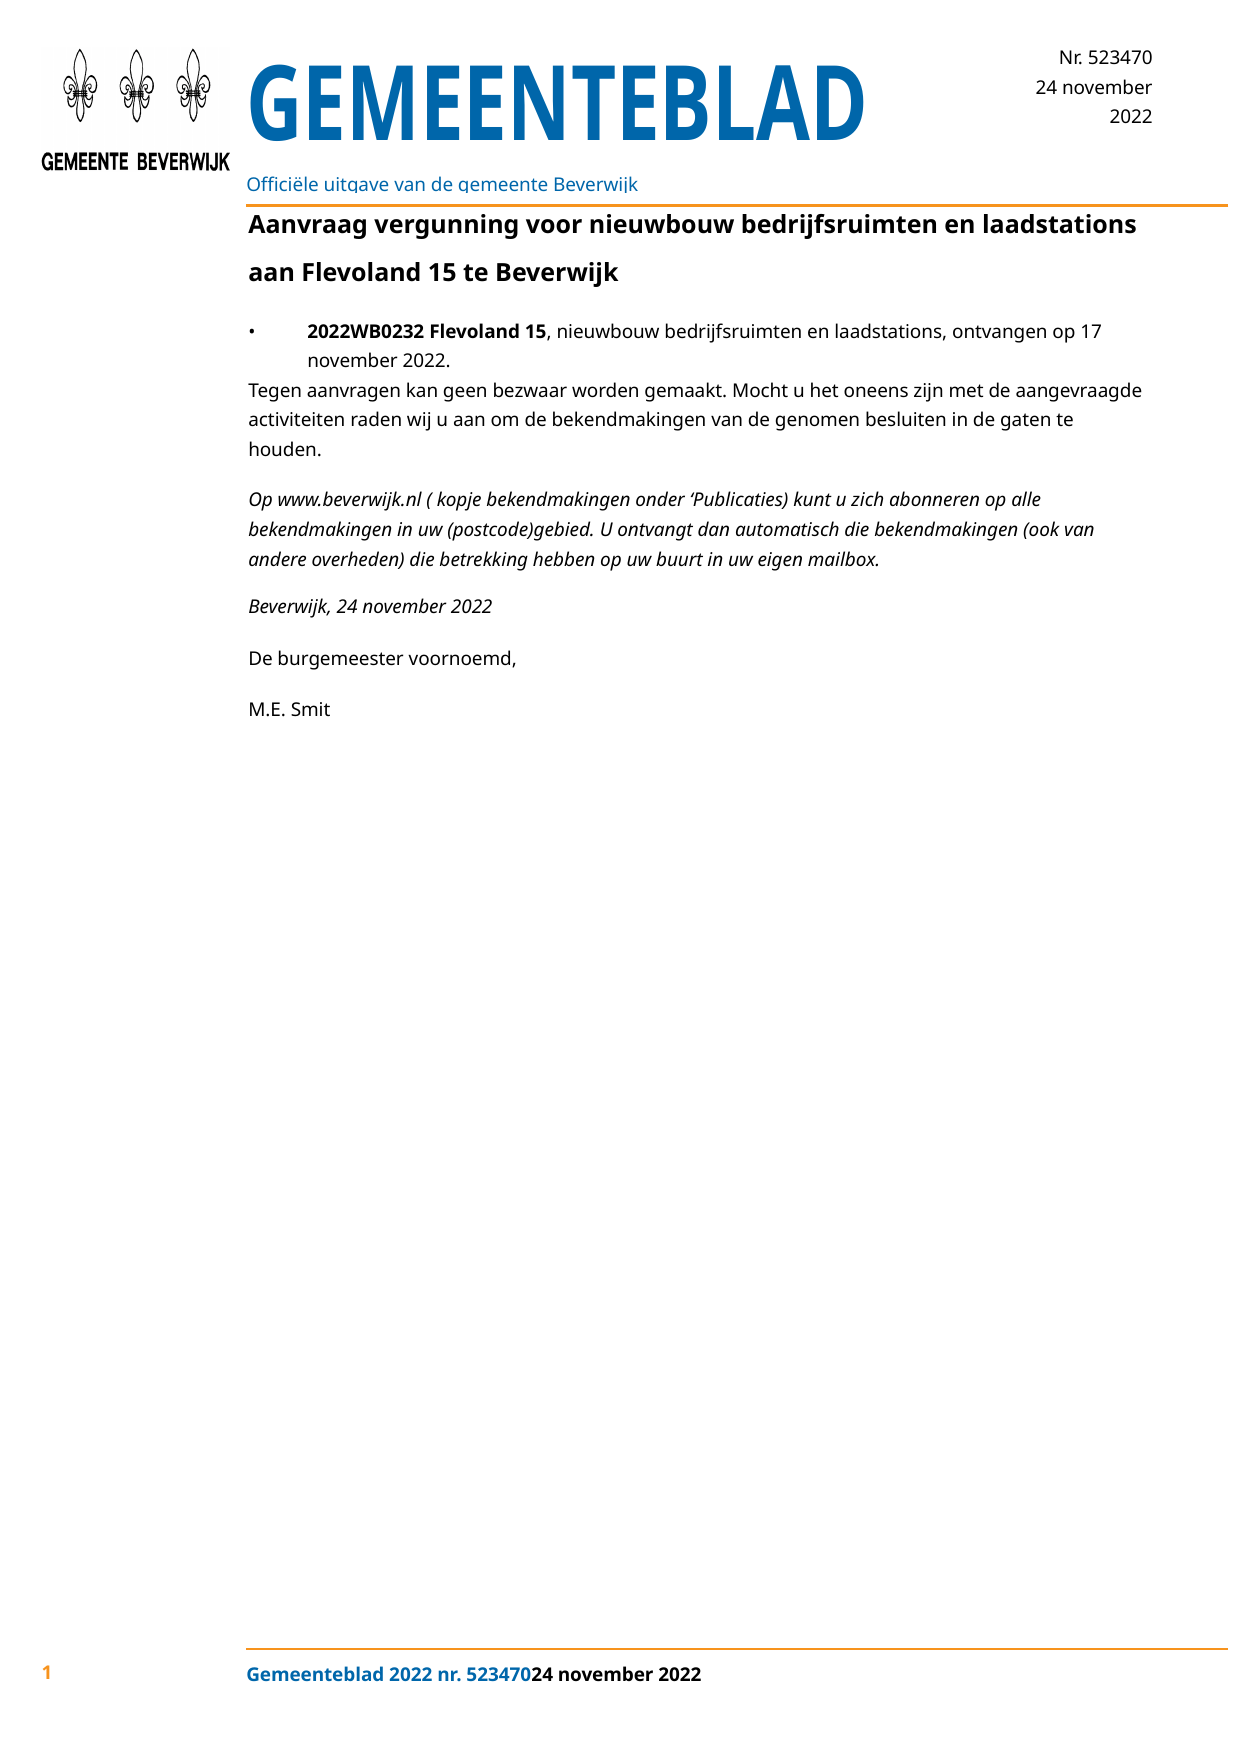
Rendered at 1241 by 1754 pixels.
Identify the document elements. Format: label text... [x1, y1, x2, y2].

text De burgemeester voornoemd, [248, 645, 1152, 671]
text Beverwijk, 24 november 2022 [248, 594, 1152, 619]
text M.E. Smit [248, 697, 1152, 722]
list 2022WB0232 Flevoland 15, nieuwbouw bedrijfsruimten en laadstations, ontvangen op 17 november 2022. [248, 318, 1152, 373]
text Op www.beverwijk.nl ( kopje bekendmakingen onder ‘Publicaties) kunt u zich abonneren op alle bekendmakingen in uw (postcode)gebied. U ontvangt dan automatisch die bekendmakingen (ook van andere overheden) die betrekking hebben op uw buurt in uw eigen mailbox. [248, 487, 1152, 572]
text Aanvraag vergunning voor nieuwbouw bedrijfsruimten en laadstations aan Flevoland 15 te Beverwijk [248, 207, 1152, 288]
picture [41, 47, 231, 172]
text Tegen aanvragen kan geen bezwaar worden gemaakt. Mocht u het oneens zijn met de aangevraagde activiteiten raden wij u aan om de bekendmakingen van de genomen besluiten in de gaten te houden. [248, 377, 1152, 462]
